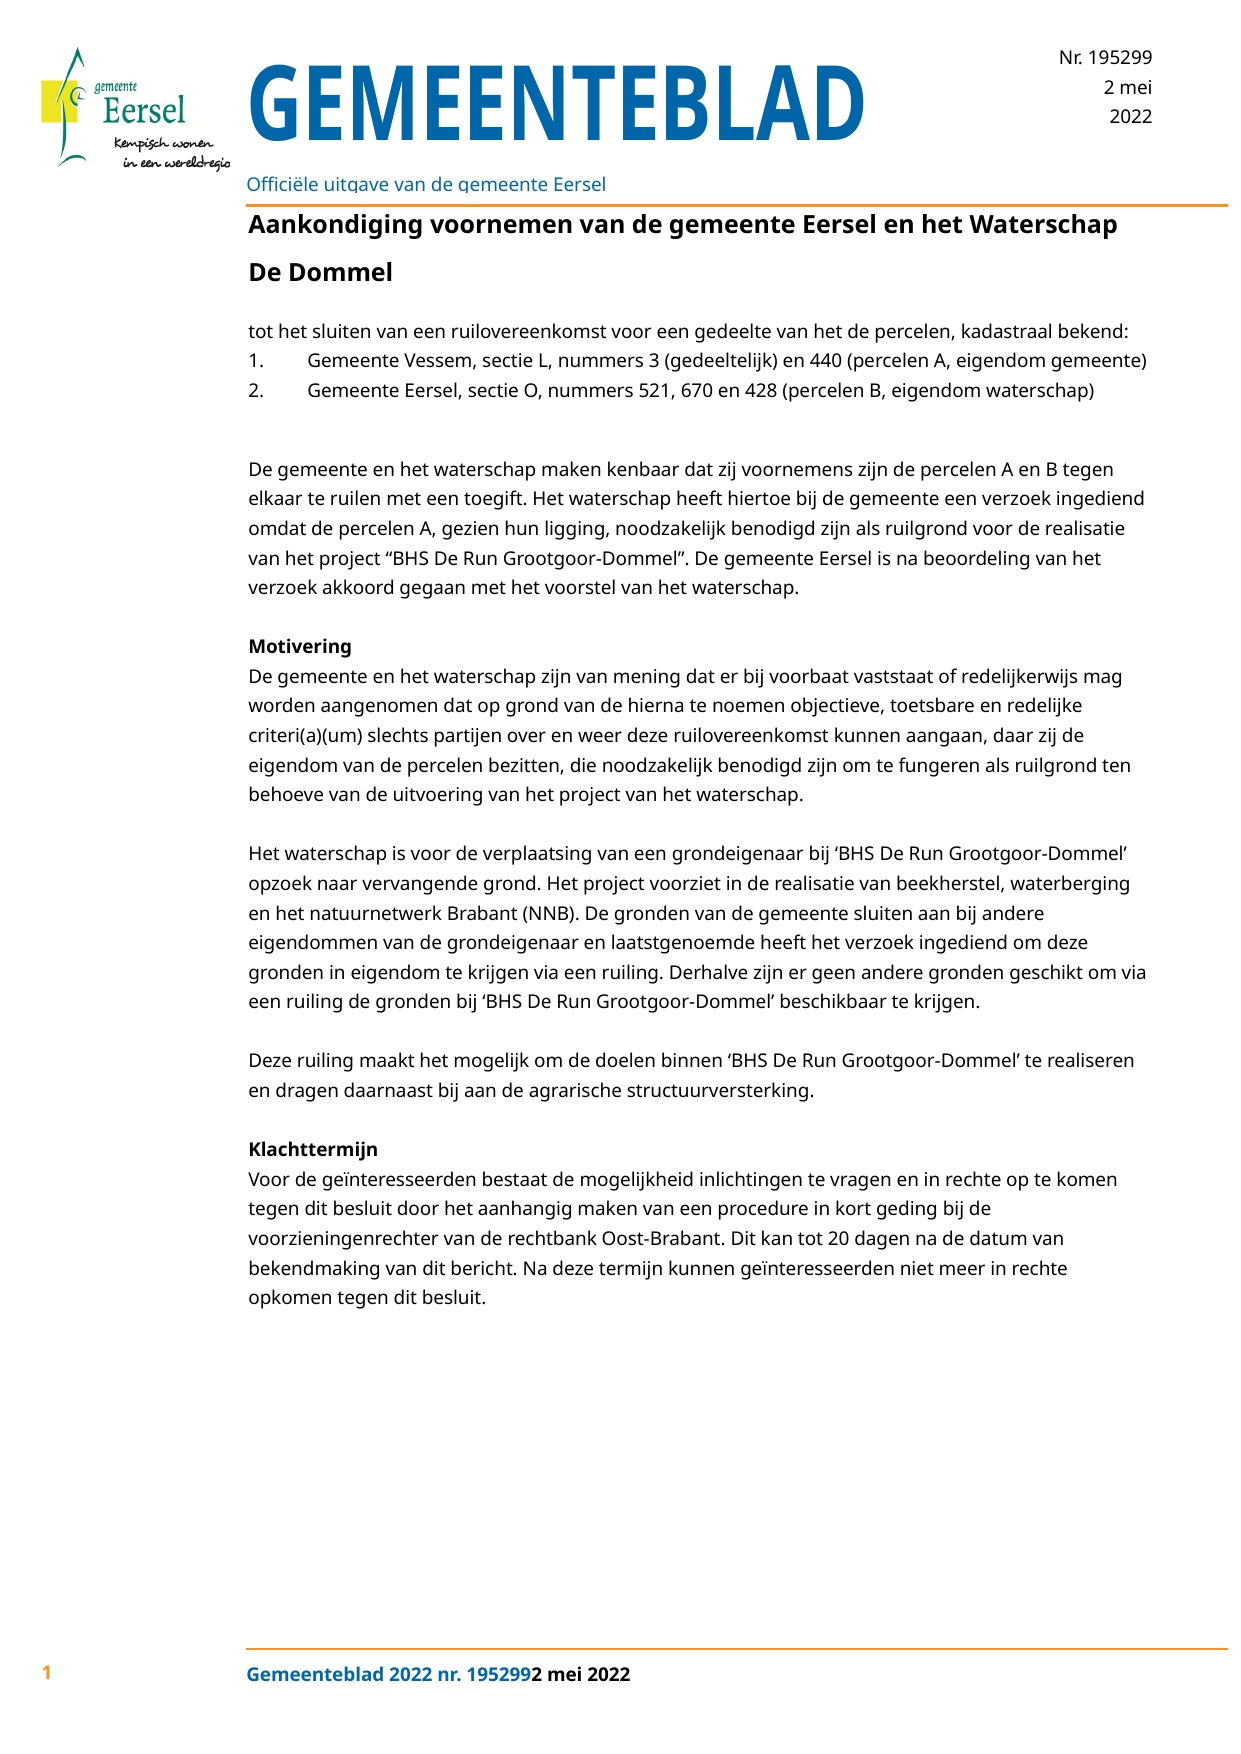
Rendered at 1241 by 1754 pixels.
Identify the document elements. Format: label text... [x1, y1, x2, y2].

text De gemeente en het waterschap zijn van mening dat er bij voorbaat vaststaat of redelijkerwijs mag worden aangenomen dat op grond van de hierna te noemen objectieve, toetsbare en redelijke criteri(a)(um) slechts partijen over en weer deze ruilovereenkomst kunnen aangaan, daar zij de eigendom van de percelen bezitten, die noodzakelijk benodigd zijn om te fungeren als ruilgrond ten behoeve van de uitvoering van het project van het waterschap. [248, 663, 1152, 807]
text Deze ruiling maakt het mogelijk om de doelen binnen ‘BHS De Run Grootgoor-Dommel’ te realiseren en dragen daarnaast bij aan de agrarische structuurversterking. [248, 1048, 1152, 1103]
text Voor de geïnteresseerden bestaat de mogelijkheid inlichtingen te vragen en in rechte op te komen tegen dit besluit door het aanhangig maken van een procedure in kort geding bij de voorzieningenrechter van de rechtbank Oost-Brabant. Dit kan tot 20 dagen na de datum van bekendmaking van dit bericht. Na deze termijn kunnen geïnteresseerden niet meer in rechte opkomen tegen dit besluit. [248, 1166, 1152, 1310]
list Gemeente Eersel, sectie O, nummers 521, 670 en 428 (percelen B, eigendom waterschap) [248, 377, 1152, 403]
text Motivering [248, 633, 1152, 659]
text tot het sluiten van een ruilovereenkomst voor een gedeelte van het de percelen, kadastraal bekend: [248, 318, 1152, 344]
text Aankondiging voornemen van de gemeente Eersel en het Waterschap De Dommel [248, 207, 1152, 288]
list Gemeente Vessem, sectie L, nummers 3 (gedeeltelijk) en 440 (percelen A, eigendom gemeente) [248, 347, 1152, 373]
text De gemeente en het waterschap maken kenbaar dat zij voornemens zijn de percelen A en B tegen elkaar te ruilen met een toegift. Het waterschap heeft hiertoe bij de gemeente een verzoek ingediend omdat de percelen A, gezien hun ligging, noodzakelijk benodigd zijn als ruilgrond voor de realisatie van het project “BHS De Run Grootgoor-Dommel”. De gemeente Eersel is na beoordeling van het verzoek akkoord gegaan met het voorstel van het waterschap. [248, 456, 1152, 600]
text Klachttermijn [248, 1136, 1152, 1162]
text Het waterschap is voor de verplaatsing van een grondeigenaar bij ‘BHS De Run Grootgoor-Dommel’ opzoek naar vervangende grond. Het project voorziet in de realisatie van beekherstel, waterberging en het natuurnetwerk Brabant (NNB). De gronden van de gemeente sluiten aan bij andere eigendommen van de grondeigenaar en laatstgenoemde heeft het verzoek ingediend om deze gronden in eigendom te krijgen via een ruiling. Derhalve zijn er geen andere gronden geschikt om via een ruiling de gronden bij ‘BHS De Run Grootgoor-Dommel’ beschikbaar te krijgen. [248, 841, 1152, 1014]
picture [41, 47, 231, 172]
